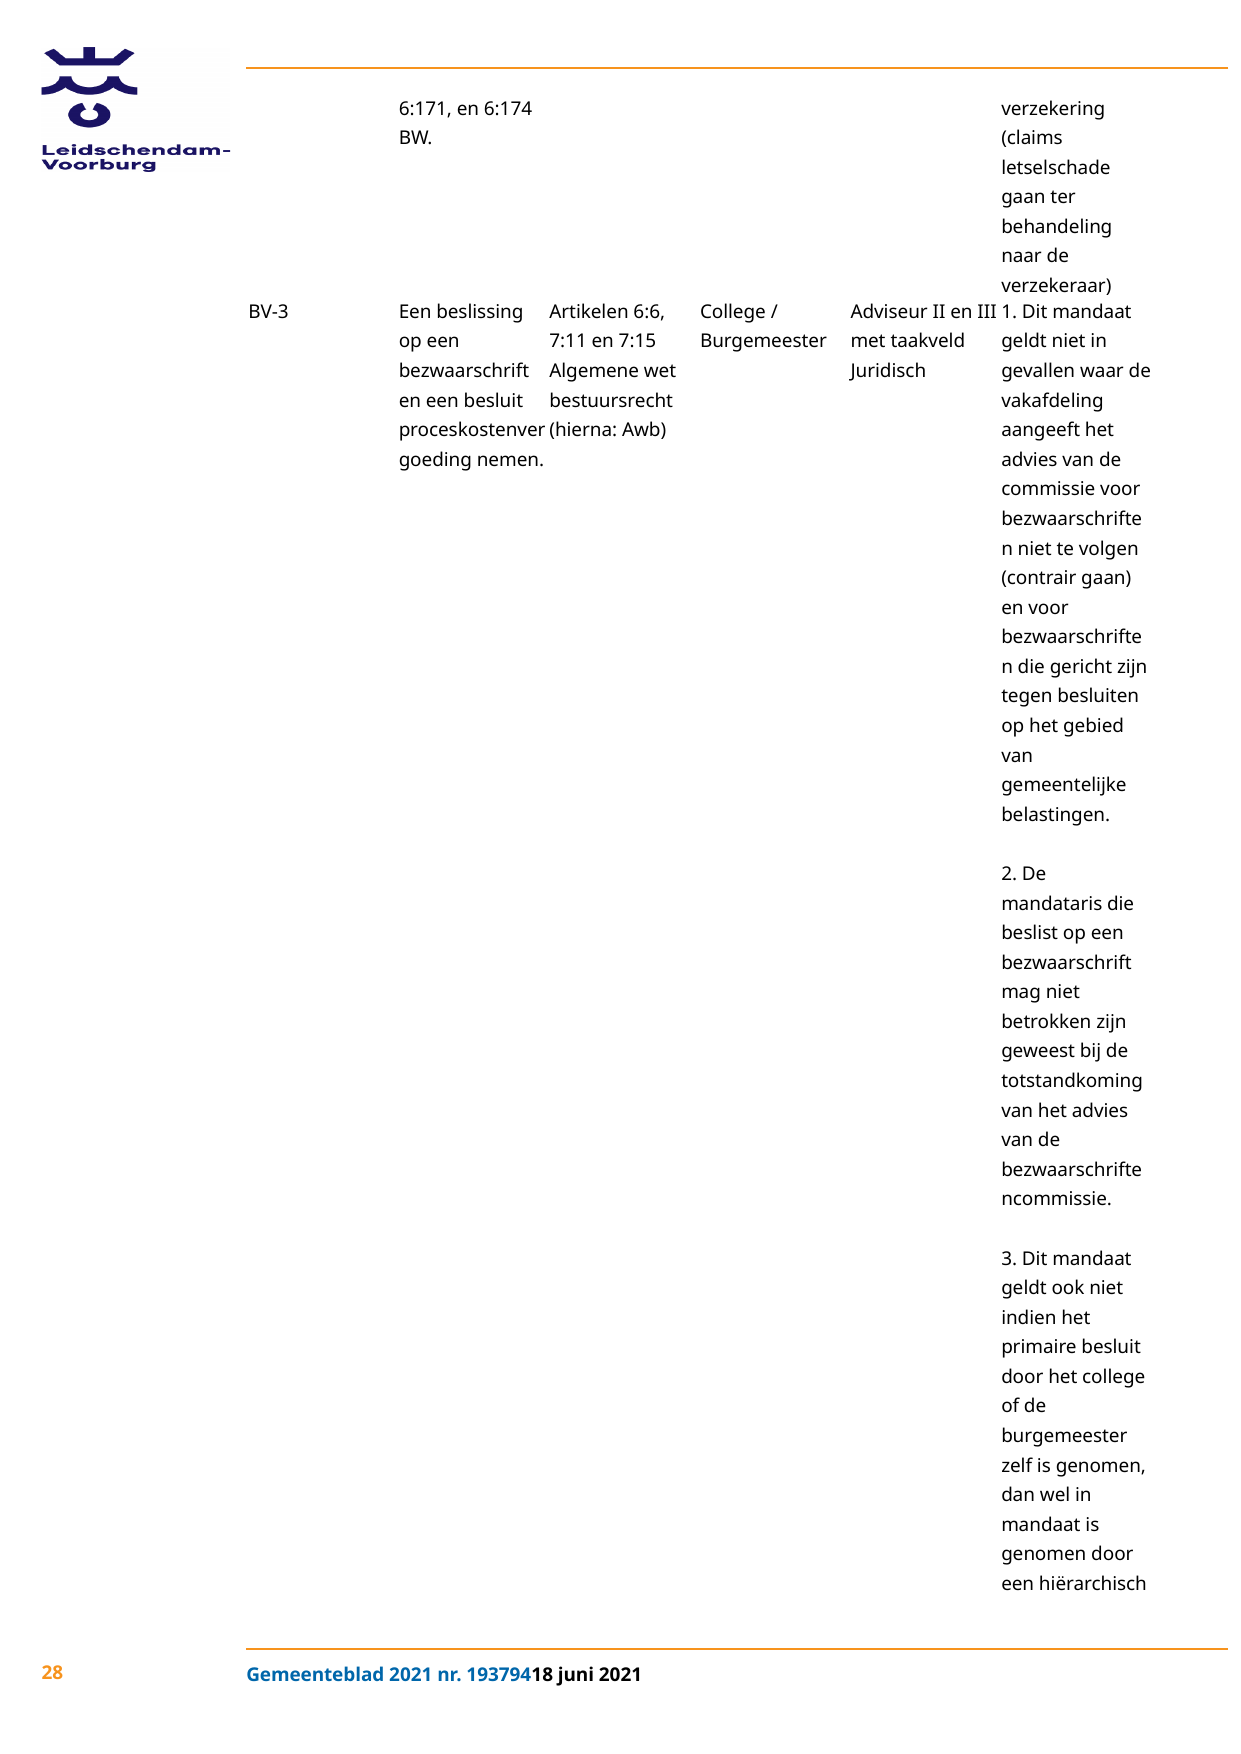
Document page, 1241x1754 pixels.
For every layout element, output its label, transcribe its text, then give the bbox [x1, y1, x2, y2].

table_cell [850, 95, 1001, 298]
table_cell [248, 95, 398, 298]
table_cell [700, 95, 850, 298]
table_cell Een beslissing op een bezwaarschrift en een besluit proceskostenvergoeding nemen. [399, 298, 549, 1596]
picture [41, 47, 231, 172]
table_cell 1. Dit mandaat geldt niet in gevallen waar de vakafdeling aangeeft het advies van de commissie voor bezwaarschriften niet te volgen (contrair gaan) en voor bezwaarschriften die gericht zijn tegen besluiten op het gebied van gemeentelijke belastingen. 2. De mandataris die beslist op een bezwaarschrift mag niet betrokken zijn geweest bij de totstandkoming van het advies van de bezwaarschriftencommissie. 3. Dit mandaat geldt ook niet indien het primaire besluit door het college of de burgemeester zelf is genomen, dan wel in mandaat is genomen door een hiërarchisch [1001, 298, 1152, 1596]
table_cell BV-3 [248, 298, 398, 1596]
table_cell verzekering (claims letselschade gaan ter behandeling naar de verzekeraar) [1001, 95, 1152, 298]
table_cell College / Burgemeester [700, 298, 850, 1596]
table_cell Artikelen 6:6, 7:11 en 7:15 Algemene wet bestuursrecht (hierna: Awb) [549, 298, 700, 1596]
table_cell 6:171, en 6:174 BW. [399, 95, 549, 298]
table_cell Adviseur II en III met taakveld Juridisch [850, 298, 1001, 1596]
table_cell [549, 95, 700, 298]
